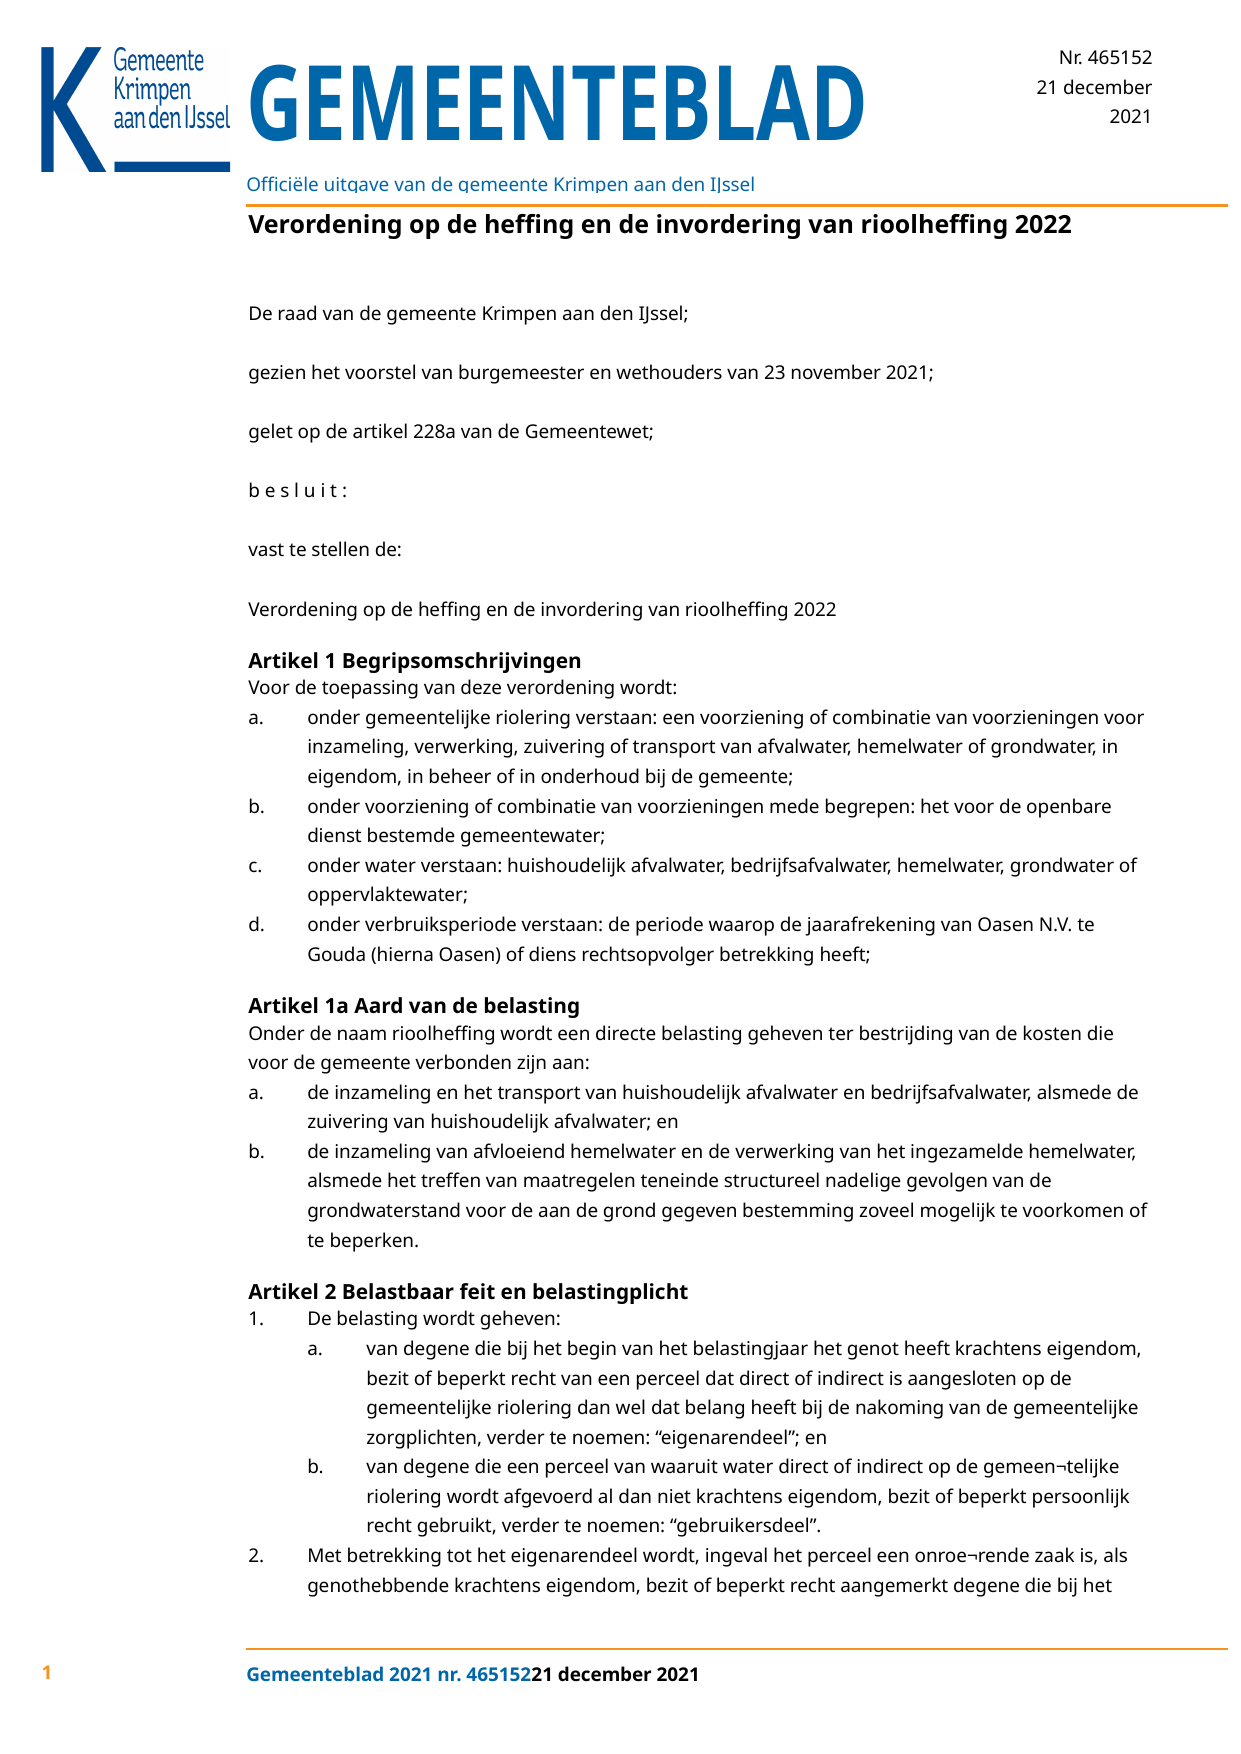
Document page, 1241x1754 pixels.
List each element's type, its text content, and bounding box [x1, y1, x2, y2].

list onder voorziening of combinatie van voorzieningen mede begrepen: het voor de openbare dienst bestemde gemeentewater; [248, 793, 1152, 848]
list van degene die bij het begin van het belastingjaar het genot heeft krachtens eigendom, bezit of beperkt recht van een perceel dat direct of indirect is aangesloten op de gemeentelijke riolering dan wel dat belang heeft bij de nakoming van de gemeentelijke zorgplichten, verder te noemen: “eigenarendeel”; en [307, 1335, 1152, 1450]
text gelet op de artikel 228a van de Gemeentewet; [248, 418, 1152, 444]
list De belasting wordt geheven: [248, 1306, 1152, 1331]
text Verordening op de heffing en de invordering van rioolheffing 2022 [248, 596, 1152, 621]
list Met betrekking tot het eigenarendeel wordt, ingeval het perceel een onroe¬rende zaak is, als genothebbende krachtens eigendom, bezit of beperkt recht aangemerkt degene die bij het [248, 1542, 1152, 1598]
list onder water verstaan: huishoudelijk afvalwater, bedrijfsafvalwater, hemelwater, grondwater of oppervlaktewater; [248, 852, 1152, 907]
list de inzameling en het transport van huishoudelijk afvalwater en bedrijfsafvalwater, alsmede de zuivering van huishoudelijk afvalwater; en [248, 1079, 1152, 1134]
text Artikel 1a Aard van de belasting [248, 991, 1152, 1020]
text De raad van de gemeente Krimpen aan den IJssel; [248, 300, 1152, 326]
list onder gemeentelijke riolering verstaan: een voorziening of combinatie van voorzieningen voor inzameling, verwerking, zuivering of transport van afvalwater, hemelwater of grondwater, in eigendom, in beheer of in onderhoud bij de gemeente; [248, 704, 1152, 789]
text Artikel 2 Belastbaar feit en belastingplicht [248, 1277, 1152, 1306]
text gezien het voorstel van burgemeester en wethouders van 23 november 2021; [248, 359, 1152, 385]
text Artikel 1 Begripsomschrijvingen [248, 646, 1152, 674]
text Verordening op de heffing en de invordering van rioolheffing 2022 [248, 207, 1152, 241]
text Voor de toepassing van deze verordening wordt: [248, 674, 1152, 700]
text vast te stellen de: [248, 537, 1152, 562]
list van degene die een perceel van waaruit water direct of indirect op de gemeen¬telijke riolering wordt afgevoerd al dan niet krachtens eigendom, bezit of beperkt persoonlijk recht gebruikt, verder te noemen: “gebruikersdeel”. [307, 1453, 1152, 1538]
list de inzameling van afvloeiend hemelwater en de verwerking van het ingezamelde hemelwater, alsmede het treffen van maatregelen teneinde structureel nadelige gevolgen van de grondwaterstand voor de aan de grond gegeven bestemming zoveel mogelijk te voorkomen of te beperken. [248, 1138, 1152, 1252]
picture [41, 47, 231, 172]
list onder verbruiksperiode verstaan: de periode waarop de jaarafrekening van Oasen N.V. te Gouda (hierna Oasen) of diens rechtsopvolger betrekking heeft; [248, 911, 1152, 967]
text b e s l u i t : [248, 477, 1152, 503]
text Onder de naam rioolheffing wordt een directe belasting geheven ter bestrijding van de kosten die voor de gemeente verbonden zijn aan: [248, 1020, 1152, 1075]
